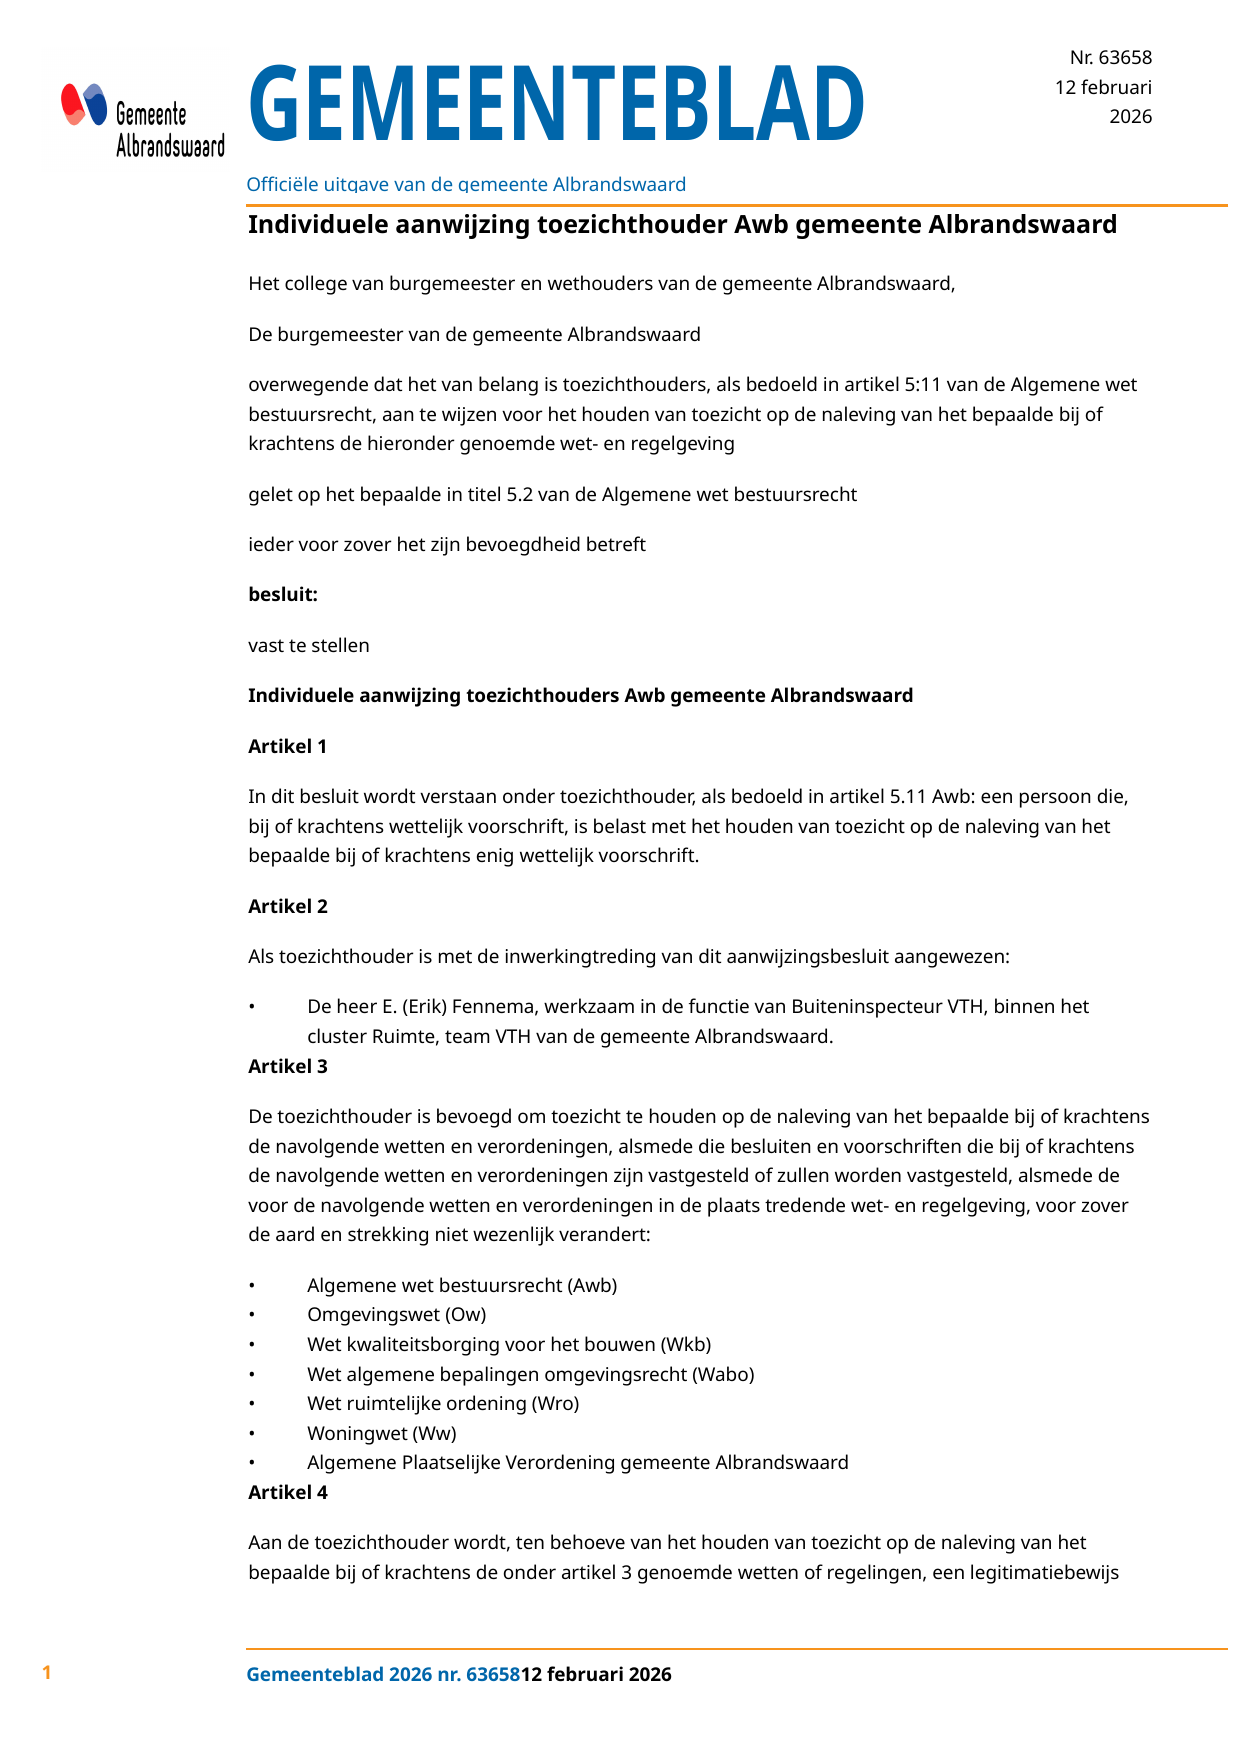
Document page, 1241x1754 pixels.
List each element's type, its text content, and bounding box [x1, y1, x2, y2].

text De burgemeester van de gemeente Albrandswaard [248, 321, 1152, 346]
text De toezichthouder is bevoegd om toezicht te houden op de naleving van het bepaalde bij of krachtens de navolgende wetten en verordeningen, alsmede die besluiten en voorschriften die bij of krachtens de navolgende wetten en verordeningen zijn vastgesteld of zullen worden vastgesteld, alsmede de voor de navolgende wetten en verordeningen in de plaats tredende wet- en regelgeving, voor zover de aard en strekking niet wezenlijk verandert: [248, 1103, 1152, 1247]
text gelet op het bepaalde in titel 5.2 van de Algemene wet bestuursrecht [248, 481, 1152, 506]
list Omgevingswet (Ow) [248, 1302, 1152, 1327]
text In dit besluit wordt verstaan onder toezichthouder, als bedoeld in artikel 5.11 Awb: een persoon die, bij of krachtens wettelijk voorschrift, is belast met het houden van toezicht op de naleving van het bepaalde bij of krachtens enig wettelijk voorschrift. [248, 783, 1152, 868]
text besluit: [248, 582, 1152, 607]
text Artikel 2 [248, 893, 1152, 918]
picture [41, 47, 231, 172]
list Woningwet (Ww) [248, 1420, 1152, 1446]
text Als toezichthouder is met de inwerkingtreding van dit aanwijzingsbesluit aangewezen: [248, 943, 1152, 969]
text Aan de toezichthouder wordt, ten behoeve van het houden van toezicht op de naleving van het bepaalde bij of krachtens de onder artikel 3 genoemde wetten of regelingen, een legitimatiebewijs [248, 1529, 1152, 1585]
list Algemene wet bestuursrecht (Awb) [248, 1272, 1152, 1298]
text Artikel 3 [248, 1053, 1152, 1078]
list Wet kwaliteitsborging voor het bouwen (Wkb) [248, 1331, 1152, 1357]
text Individuele aanwijzing toezichthouders Awb gemeente Albrandswaard [248, 682, 1152, 708]
text overwegende dat het van belang is toezichthouders, als bedoeld in artikel 5:11 van de Algemene wet bestuursrecht, aan te wijzen voor het houden van toezicht op de naleving van het bepaalde bij of krachtens de hieronder genoemde wet- en regelgeving [248, 371, 1152, 456]
text Artikel 4 [248, 1479, 1152, 1505]
text Het college van burgemeester en wethouders van de gemeente Albrandswaard, [248, 270, 1152, 296]
text Artikel 1 [248, 733, 1152, 758]
list De heer E. (Erik) Fennema, werkzaam in de functie van Buiteninspecteur VTH, binnen het cluster Ruimte, team VTH van de gemeente Albrandswaard. [248, 994, 1152, 1049]
text vast te stellen [248, 632, 1152, 658]
text ieder voor zover het zijn bevoegdheid betreft [248, 531, 1152, 557]
list Algemene Plaatselijke Verordening gemeente Albrandswaard [248, 1449, 1152, 1475]
list Wet ruimtelijke ordening (Wro) [248, 1390, 1152, 1416]
list Wet algemene bepalingen omgevingsrecht (Wabo) [248, 1361, 1152, 1386]
text Individuele aanwijzing toezichthouder Awb gemeente Albrandswaard [248, 207, 1152, 241]
